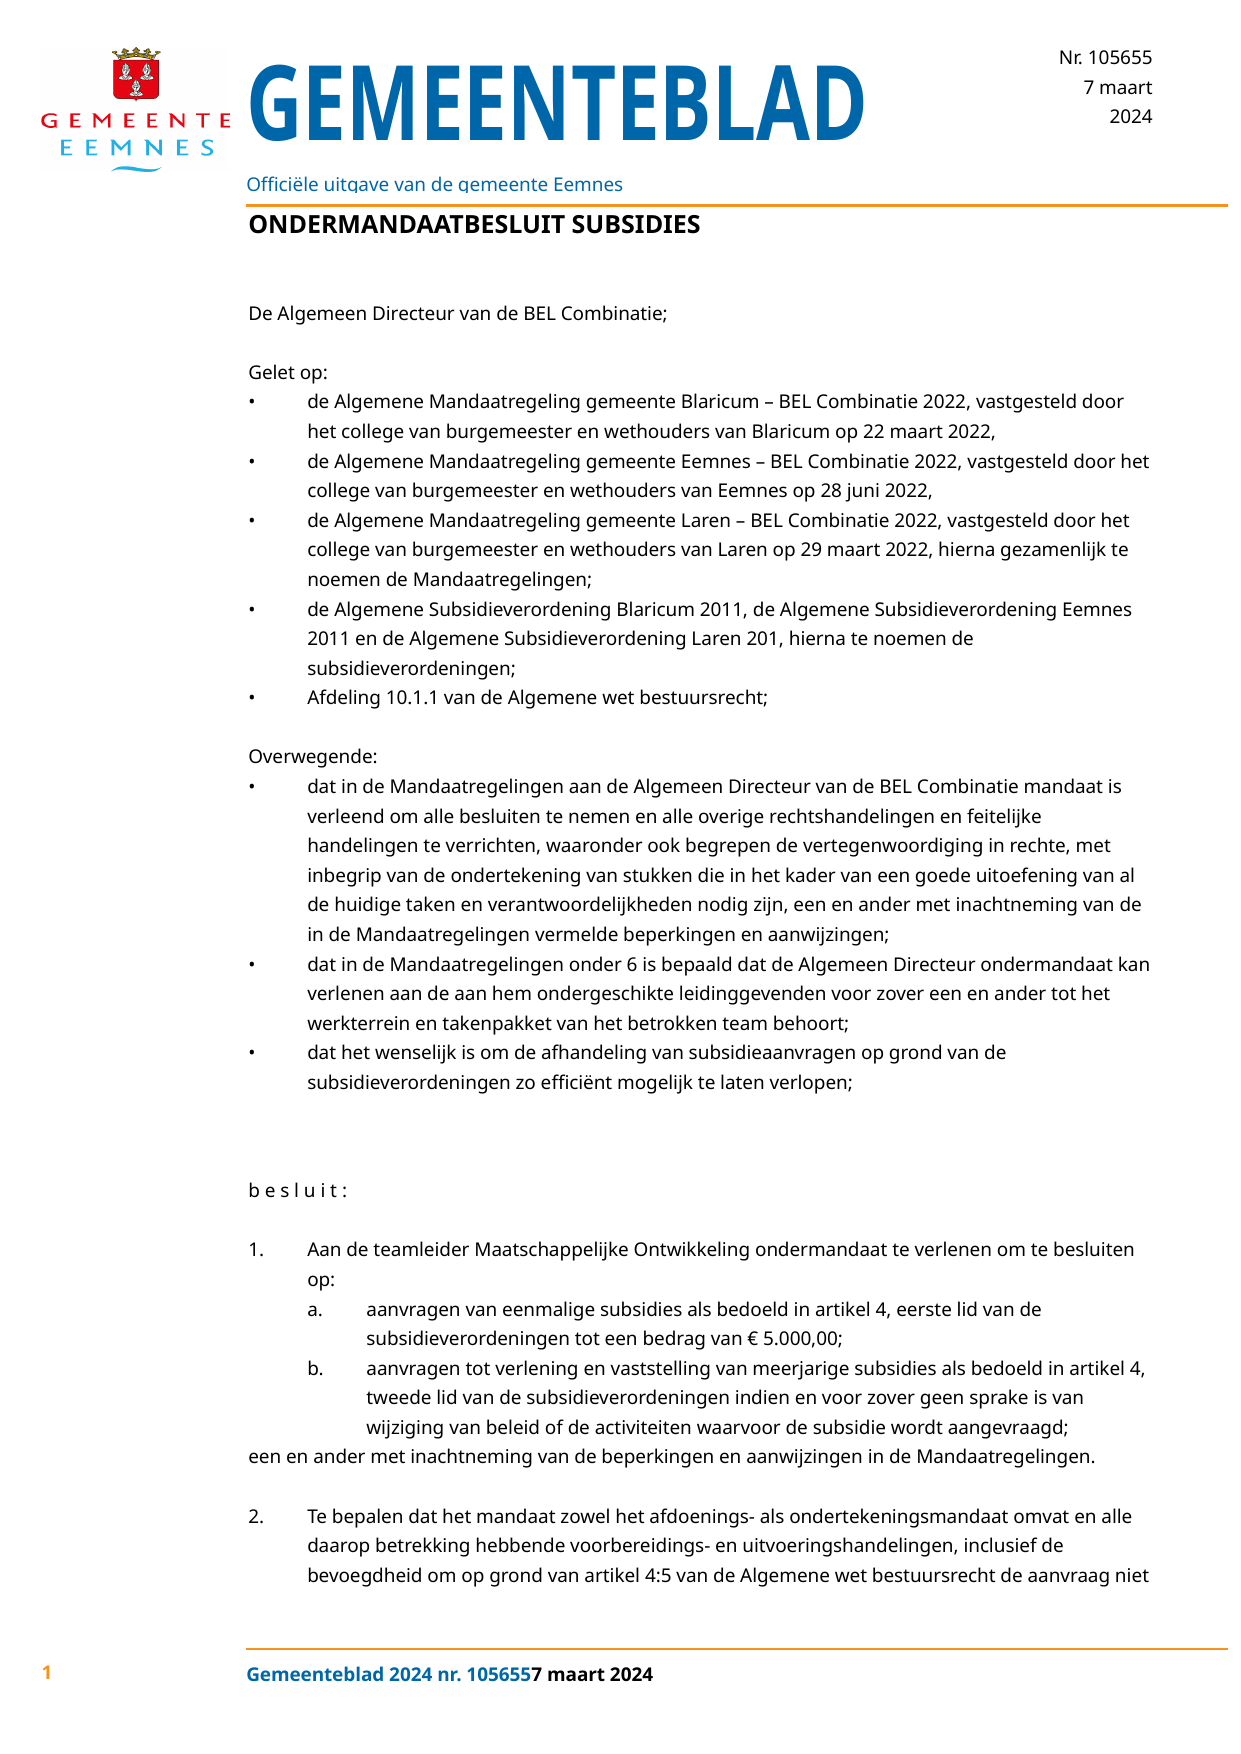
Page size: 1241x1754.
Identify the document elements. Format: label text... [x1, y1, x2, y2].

list Te bepalen dat het mandaat zowel het afdoenings- als ondertekeningsmandaat omvat en alle daarop betrekking hebbende voorbereidings- en uitvoeringshandelingen, inclusief de bevoegdheid om op grond van artikel 4:5 van de Algemene wet bestuursrecht de aanvraag niet [248, 1503, 1152, 1588]
list Aan de teamleider Maatschappelijke Ontwikkeling ondermandaat te verlenen om te besluiten op: [248, 1237, 1152, 1292]
list dat in de Mandaatregelingen onder 6 is bepaald dat de Algemeen Directeur ondermandaat kan verlenen aan de aan hem ondergeschikte leidinggevenden voor zover een en ander tot het werkterrein en takenpakket van het betrokken team behoort; [248, 951, 1152, 1036]
text een en ander met inachtneming van de beperkingen en aanwijzingen in de Mandaatregelingen. [248, 1444, 1152, 1469]
text Gelet op: [248, 359, 1152, 385]
text b e s l u i t : [248, 1177, 1152, 1203]
list Afdeling 10.1.1 van de Algemene wet bestuursrecht; [248, 684, 1152, 710]
list aanvragen tot verlening en vaststelling van meerjarige subsidies als bedoeld in artikel 4, tweede lid van de subsidieverordeningen indien en voor zover geen sprake is van wijziging van beleid of de activiteiten waarvoor de subsidie wordt aangevraagd; [307, 1355, 1152, 1440]
picture [41, 47, 231, 172]
list aanvragen van eenmalige subsidies als bedoeld in artikel 4, eerste lid van de subsidieverordeningen tot een bedrag van € 5.000,00; [307, 1296, 1152, 1351]
list de Algemene Mandaatregeling gemeente Blaricum – BEL Combinatie 2022, vastgesteld door het college van burgemeester en wethouders van Blaricum op 22 maart 2022, [248, 389, 1152, 444]
list de Algemene Mandaatregeling gemeente Laren – BEL Combinatie 2022, vastgesteld door het college van burgemeester en wethouders van Laren op 29 maart 2022, hierna gezamenlijk te noemen de Mandaatregelingen; [248, 507, 1152, 592]
list de Algemene Subsidieverordening Blaricum 2011, de Algemene Subsidieverordening Eemnes 2011 en de Algemene Subsidieverordening Laren 201, hierna te noemen de subsidieverordeningen; [248, 596, 1152, 681]
text Overwegende: [248, 744, 1152, 769]
list dat in de Mandaatregelingen aan de Algemeen Directeur van de BEL Combinatie mandaat is verleend om alle besluiten te nemen en alle overige rechtshandelingen en feitelijke handelingen te verrichten, waaronder ook begrepen de vertegenwoordiging in rechte, met inbegrip van de ondertekening van stukken die in het kader van een goede uitoefening van al de huidige taken en verantwoordelijkheden nodig zijn, een en ander met inachtneming van de in de Mandaatregelingen vermelde beperkingen en aanwijzingen; [248, 773, 1152, 947]
text ONDERMANDAATBESLUIT SUBSIDIES [248, 207, 1152, 241]
list de Algemene Mandaatregeling gemeente Eemnes – BEL Combinatie 2022, vastgesteld door het college van burgemeester en wethouders van Eemnes op 28 juni 2022, [248, 448, 1152, 503]
text De Algemeen Directeur van de BEL Combinatie; [248, 300, 1152, 326]
list dat het wenselijk is om de afhandeling van subsidieaanvragen op grond van de subsidieverordeningen zo efficiënt mogelijk te laten verlopen; [248, 1039, 1152, 1095]
